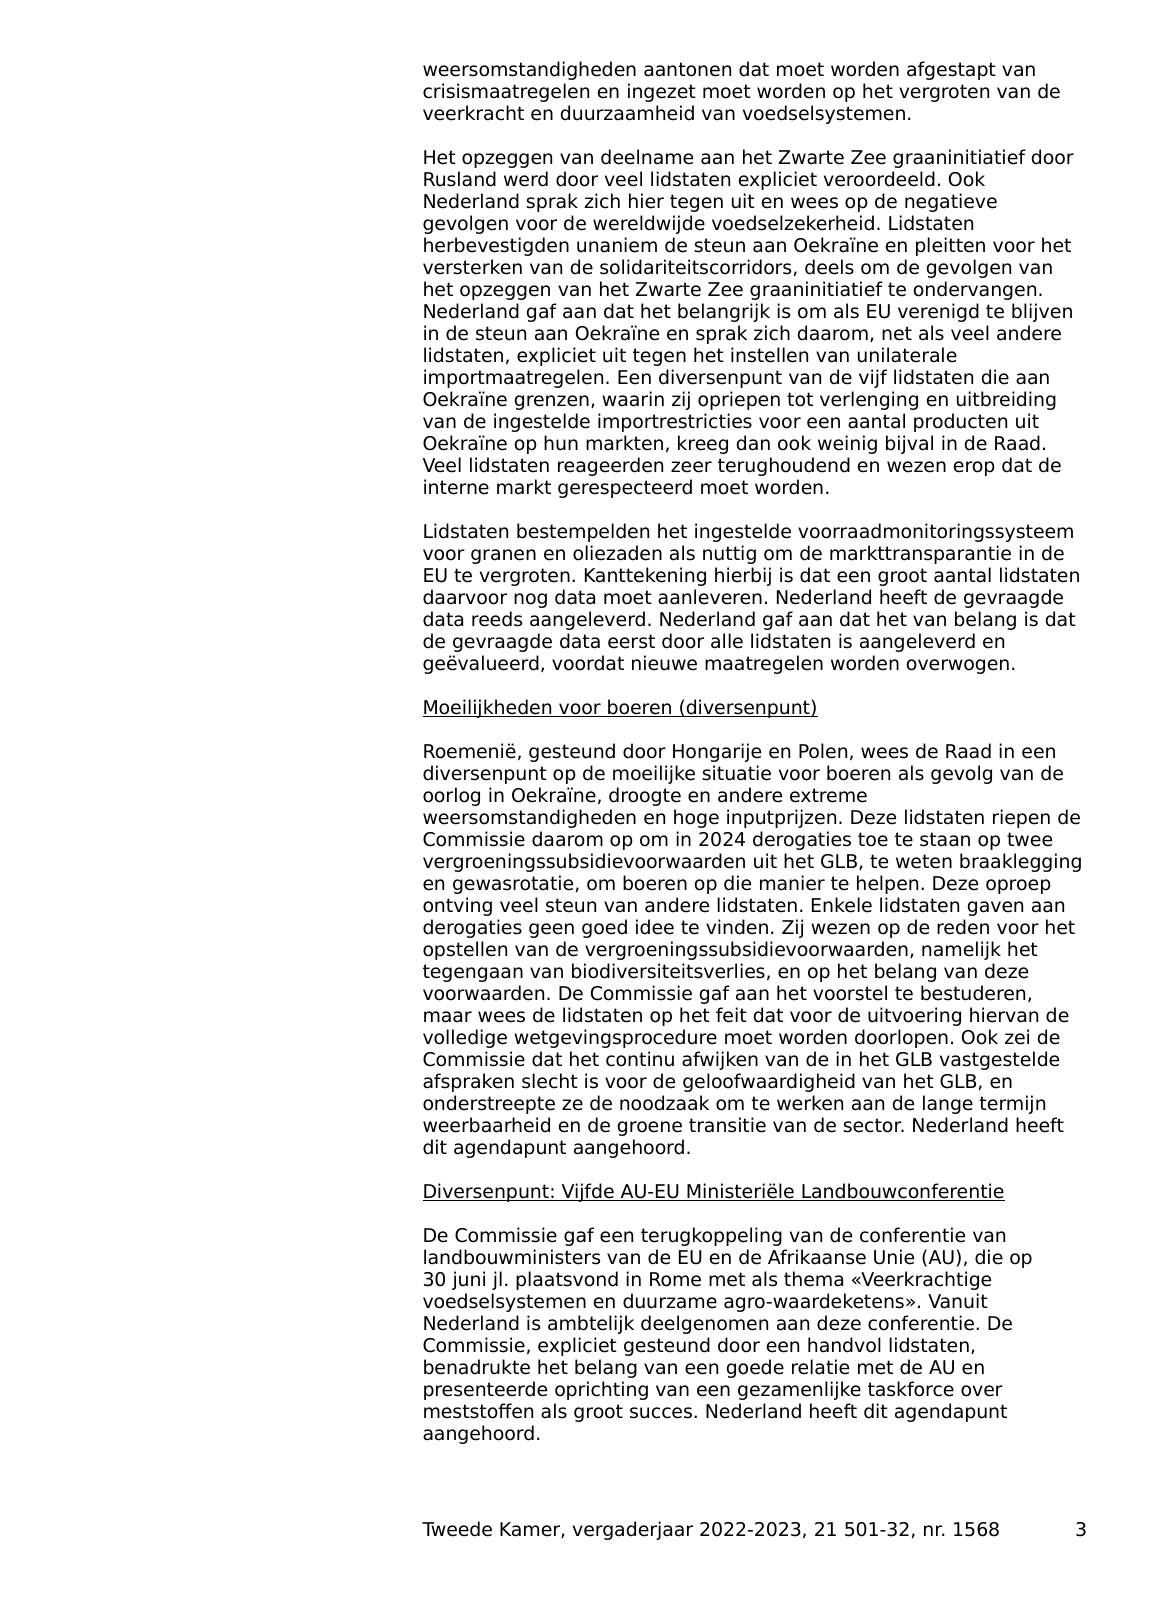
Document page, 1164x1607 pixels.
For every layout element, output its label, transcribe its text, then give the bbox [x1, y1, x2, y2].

subtitle Diversenpunt: Vijfde AU-EU Ministeriële Landbouwconferentie [422, 1181, 1087, 1203]
text weersomstandigheden aantonen dat moet worden afgestapt van crisismaatregelen en ingezet moet worden op het vergroten van de veerkracht en duurzaamheid van voedselsystemen. [422, 59, 1087, 125]
text De Commissie gaf een terugkoppeling van de conferentie van landbouwministers van de EU en de Afrikaanse Unie (AU), die op 30 juni jl. plaatsvond in Rome met als thema «Veerkrachtige voedselsystemen en duurzame agro-waardeketens». Vanuit Nederland is ambtelijk deelgenomen aan deze conferentie. De Commissie, expliciet gesteund door een handvol lidstaten, benadrukte het belang van een goede relatie met de AU en presenteerde oprichting van een gezamenlijke taskforce over meststoffen als groot succes. Nederland heeft dit agendapunt aangehoord. [422, 1225, 1087, 1445]
text Het opzeggen van deelname aan het Zwarte Zee graaninitiatief door Rusland werd door veel lidstaten expliciet veroordeeld. Ook Nederland sprak zich hier tegen uit en wees op de negatieve gevolgen voor de wereldwijde voedselzekerheid. Lidstaten herbevestigden unaniem de steun aan Oekraïne en pleitten voor het versterken van de solidariteitscorridors, deels om de gevolgen van het opzeggen van het Zwarte Zee graaninitiatief te ondervangen. Nederland gaf aan dat het belangrijk is om als EU verenigd te blijven in de steun aan Oekraïne en sprak zich daarom, net als veel andere lidstaten, expliciet uit tegen het instellen van unilaterale importmaatregelen. Een diversenpunt van de vijf lidstaten die aan Oekraïne grenzen, waarin zij opriepen tot verlenging en uitbreiding van de ingestelde importrestricties voor een aantal producten uit Oekraïne op hun markten, kreeg dan ook weinig bijval in de Raad. Veel lidstaten reageerden zeer terughoudend en wezen erop dat de interne markt gerespecteerd moet worden. [422, 147, 1087, 499]
subtitle Moeilijkheden voor boeren (diversenpunt) [422, 697, 1087, 719]
text Lidstaten bestempelden het ingestelde voorraadmonitoringssysteem voor granen en oliezaden als nuttig om de markttransparantie in de EU te vergroten. Kanttekening hierbij is dat een groot aantal lidstaten daarvoor nog data moet aanleveren. Nederland heeft de gevraagde data reeds aangeleverd. Nederland gaf aan dat het van belang is dat de gevraagde data eerst door alle lidstaten is aangeleverd en geëvalueerd, voordat nieuwe maatregelen worden overwogen. [422, 521, 1087, 675]
text Roemenië, gesteund door Hongarije en Polen, wees de Raad in een diversenpunt op de moeilijke situatie voor boeren als gevolg van de oorlog in Oekraïne, droogte en andere extreme weersomstandigheden en hoge inputprijzen. Deze lidstaten riepen de Commissie daarom op om in 2024 derogaties toe te staan op twee vergroeningssubsidievoorwaarden uit het GLB, te weten braaklegging en gewasrotatie, om boeren op die manier te helpen. Deze oproep ontving veel steun van andere lidstaten. Enkele lidstaten gaven aan derogaties geen goed idee te vinden. Zij wezen op de reden voor het opstellen van de vergroeningssubsidievoorwaarden, namelijk het tegengaan van biodiversiteitsverlies, en op het belang van deze voorwaarden. De Commissie gaf aan het voorstel te bestuderen, maar wees de lidstaten op het feit dat voor de uitvoering hiervan de volledige wetgevingsprocedure moet worden doorlopen. Ook zei de Commissie dat het continu afwijken van de in het GLB vastgestelde afspraken slecht is voor de geloofwaardigheid van het GLB, en onderstreepte ze de noodzaak om te werken aan de lange termijn weerbaarheid en de groene transitie van de sector. Nederland heeft dit agendapunt aangehoord. [422, 741, 1087, 1159]
